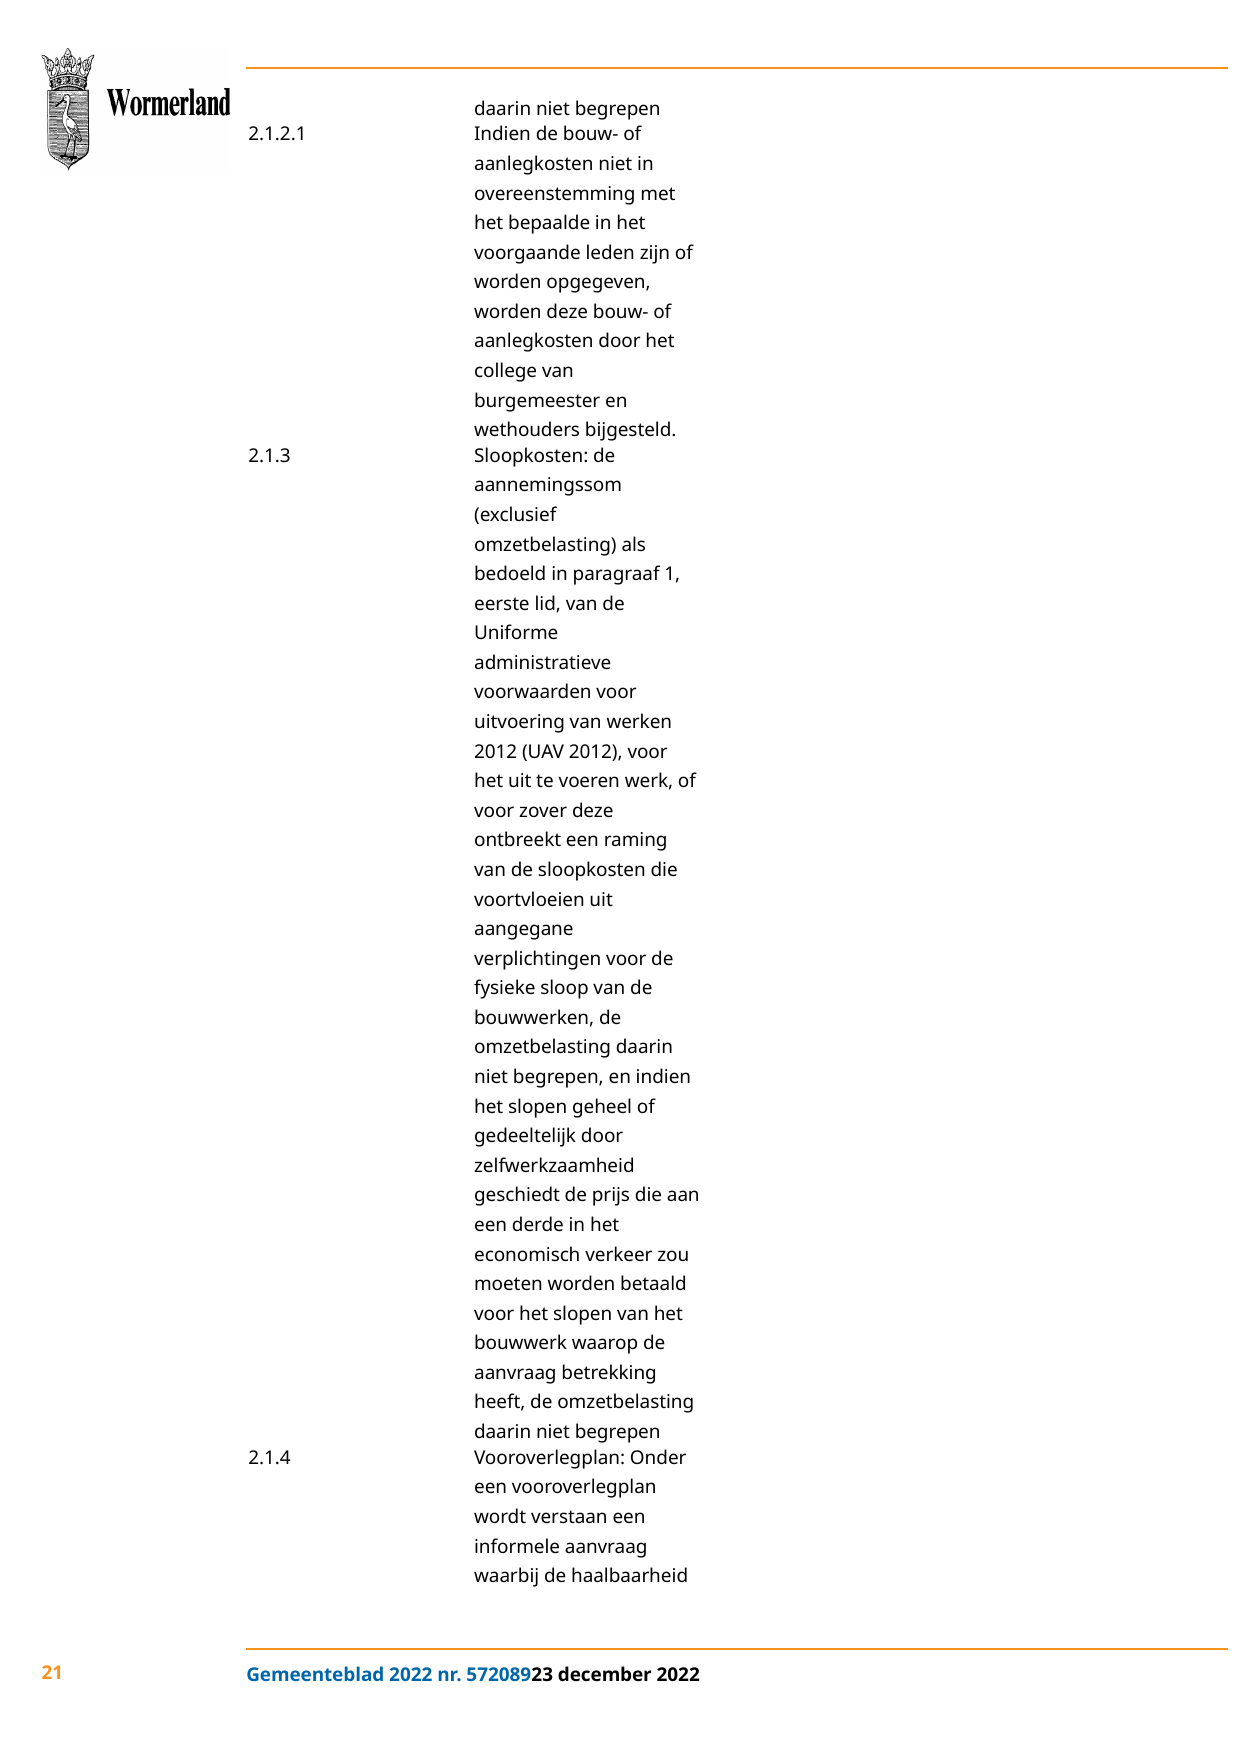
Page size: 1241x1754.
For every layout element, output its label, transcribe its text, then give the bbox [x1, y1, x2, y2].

table_cell [926, 1444, 1152, 1588]
picture [41, 47, 231, 172]
table_cell [926, 442, 1152, 1444]
table_cell [926, 121, 1152, 442]
table_cell 2.1.2.1 [248, 121, 474, 442]
table_cell 2.1.4 [248, 1444, 474, 1588]
table_cell [248, 95, 474, 121]
table_cell [926, 95, 1152, 121]
table_cell [700, 95, 926, 121]
table_cell [700, 121, 926, 442]
table_cell Indien de bouw- of aanlegkosten niet in overeenstemming met het bepaalde in het voorgaande leden zijn of worden opgegeven, worden deze bouw- of aanlegkosten door het college van burgemeester en wethouders bijgesteld. [474, 121, 700, 442]
table_cell 2.1.3 [248, 442, 474, 1444]
table_cell [700, 1444, 926, 1588]
table_cell Sloopkosten: de aannemingssom (exclusief omzetbelasting) als bedoeld in paragraaf 1, eerste lid, van de Uniforme administratieve voorwaarden voor uitvoering van werken 2012 (UAV 2012), voor het uit te voeren werk, of voor zover deze ontbreekt een raming van de sloopkosten die voortvloeien uit aangegane verplichtingen voor de fysieke sloop van de bouwwerken, de omzetbelasting daarin niet begrepen, en indien het slopen geheel of gedeeltelijk door zelfwerkzaamheid geschiedt de prijs die aan een derde in het economisch verkeer zou moeten worden betaald voor het slopen van het bouwwerk waarop de aanvraag betrekking heeft, de omzetbelasting daarin niet begrepen [474, 442, 700, 1444]
table_cell Vooroverlegplan: Onder een vooroverlegplan wordt verstaan een informele aanvraag waarbij de haalbaarheid [474, 1444, 700, 1588]
table_cell daarin niet begrepen [474, 95, 700, 121]
table_cell [700, 442, 926, 1444]
